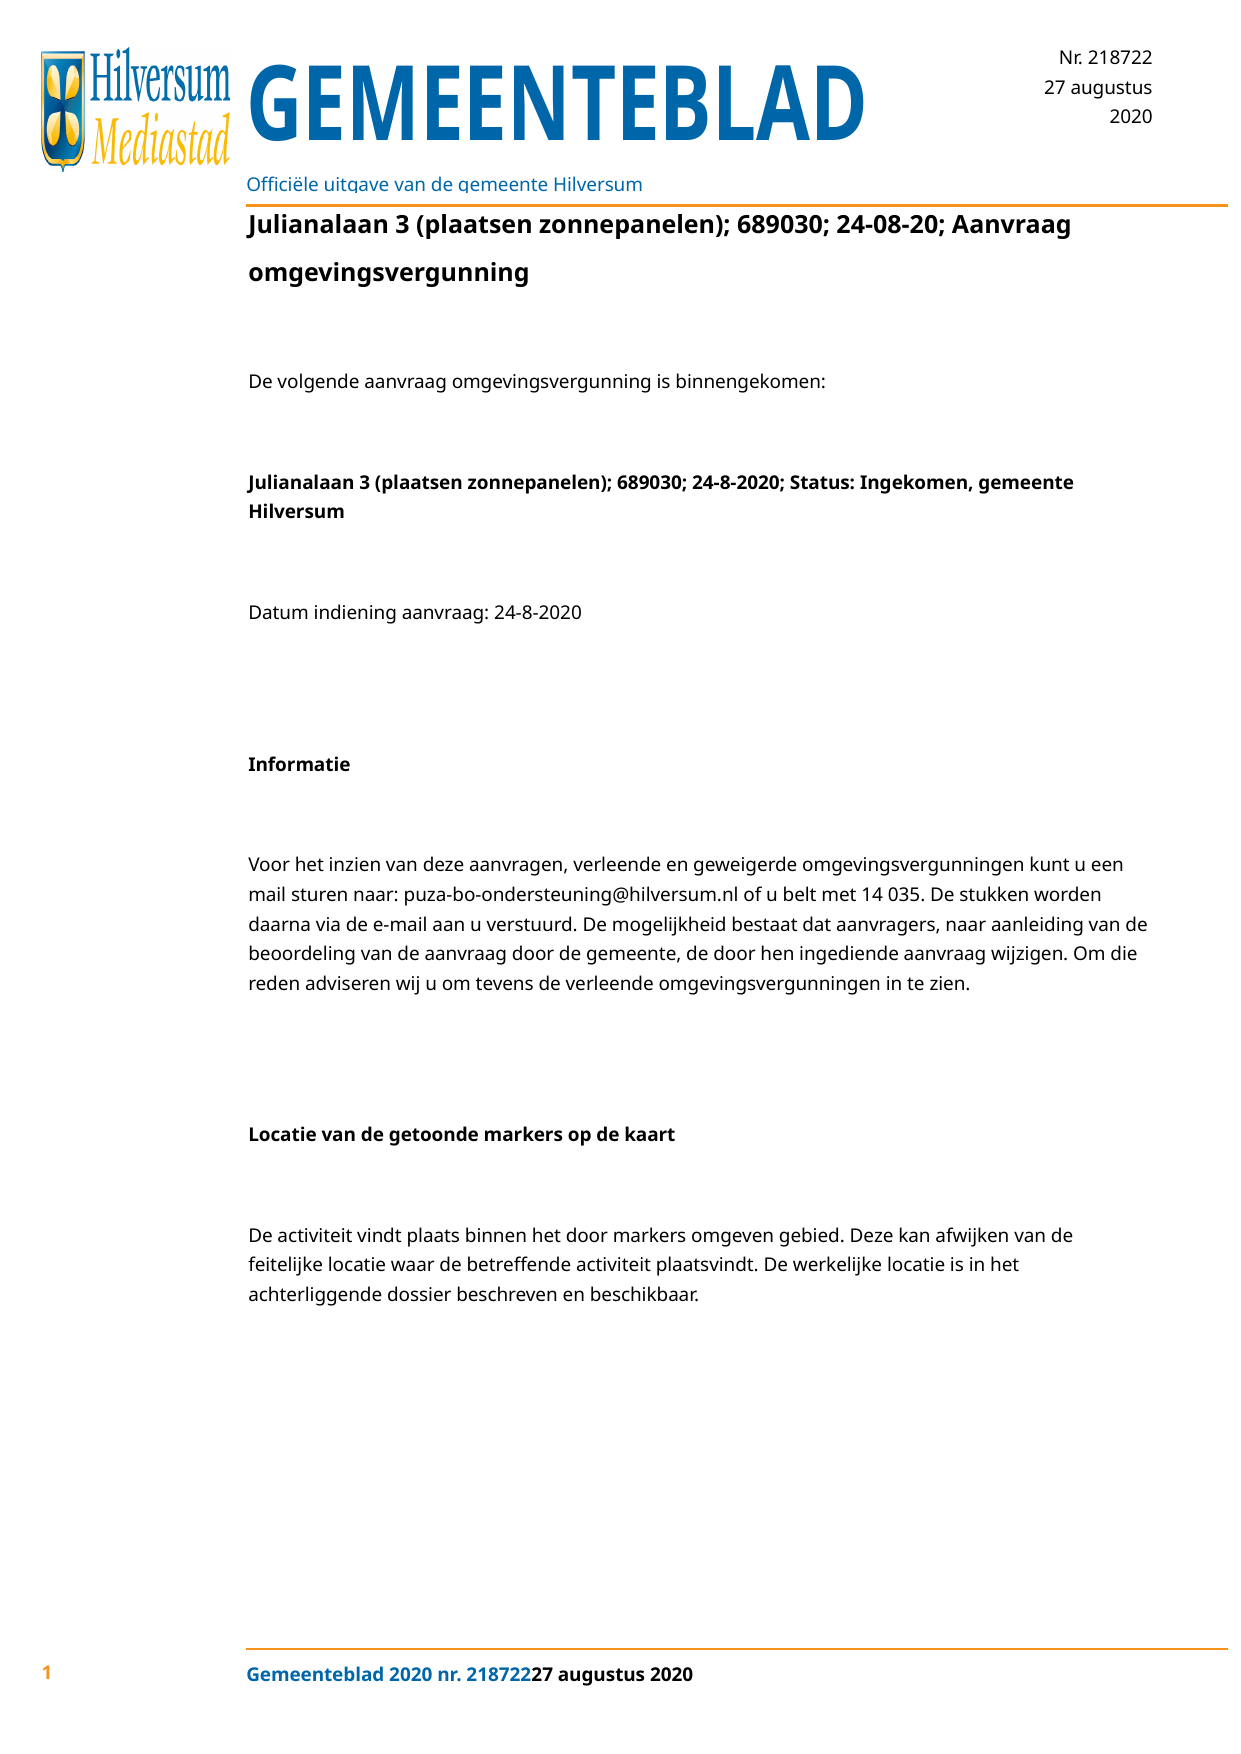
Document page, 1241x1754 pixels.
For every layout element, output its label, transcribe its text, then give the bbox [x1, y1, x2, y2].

text Julianalaan 3 (plaatsen zonnepanelen); 689030; 24-08-20; Aanvraag omgevingsvergunning [248, 207, 1152, 288]
text Julianalaan 3 (plaatsen zonnepanelen); 689030; 24-8-2020; Status: Ingekomen, gemeente Hilversum [248, 469, 1152, 524]
text De volgende aanvraag omgevingsvergunning is binnengekomen: [248, 368, 1152, 394]
text Voor het inzien van deze aanvragen, verleende en geweigerde omgevingsvergunningen kunt u een mail sturen naar: puza-bo-ondersteuning@hilversum.nl of u belt met 14 035. De stukken worden daarna via de e-mail aan u verstuurd. De mogelijkheid bestaat dat aanvragers, naar aanleiding van de beoordeling van de aanvraag door de gemeente, de door hen ingediende aanvraag wijzigen. Om die reden adviseren wij u om tevens de verleende omgevingsvergunningen in te zien. [248, 852, 1152, 996]
text De activiteit vindt plaats binnen het door markers omgeven gebied. Deze kan afwijken van de feitelijke locatie waar de betreffende activiteit plaatsvindt. De werkelijke locatie is in het achterliggende dossier beschreven en beschikbaar. [248, 1222, 1152, 1307]
text Datum indiening aanvraag: 24-8-2020 [248, 599, 1152, 625]
text Locatie van de getoonde markers op de kaart [248, 1121, 1152, 1147]
picture [41, 47, 231, 172]
text Informatie [248, 751, 1152, 777]
